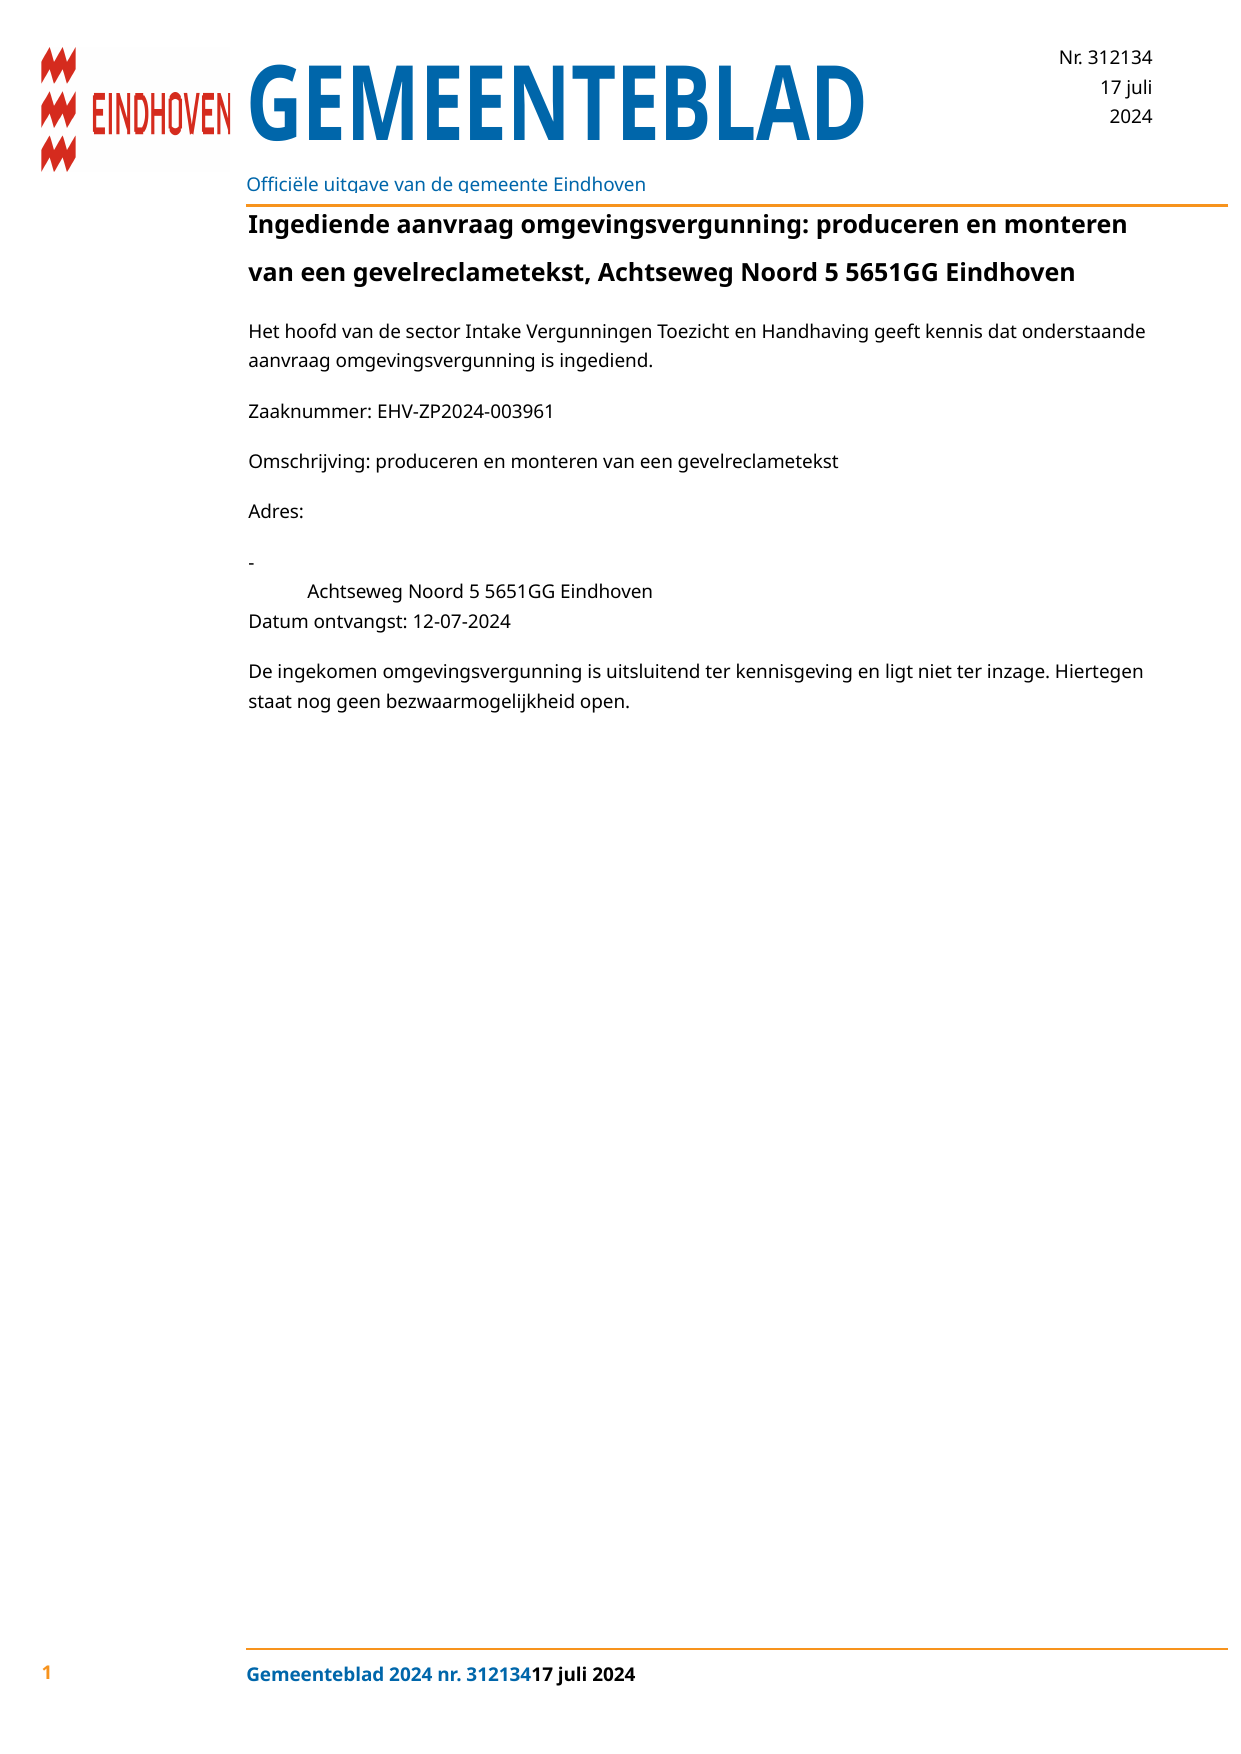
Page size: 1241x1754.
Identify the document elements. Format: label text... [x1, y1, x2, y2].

text De ingekomen omgevingsvergunning is uitsluitend ter kennisgeving en ligt niet ter inzage. Hiertegen staat nog geen bezwaarmogelijkheid open. [248, 659, 1152, 714]
text Het hoofd van de sector Intake Vergunningen Toezicht en Handhaving geeft kennis dat onderstaande aanvraag omgevingsvergunning is ingediend. [248, 318, 1152, 373]
list Achtseweg Noord 5 5651GG Eindhoven [248, 579, 1152, 604]
picture [41, 47, 231, 172]
text Ingediende aanvraag omgevingsvergunning: produceren en monteren van een gevelreclametekst, Achtseweg Noord 5 5651GG Eindhoven [248, 207, 1152, 288]
text Zaaknummer: EHV-ZP2024-003961 [248, 398, 1152, 424]
text Omschrijving: produceren en monteren van een gevelreclametekst [248, 448, 1152, 474]
text Adres: [248, 499, 1152, 524]
text Datum ontvangst: 12-07-2024 [248, 608, 1152, 634]
